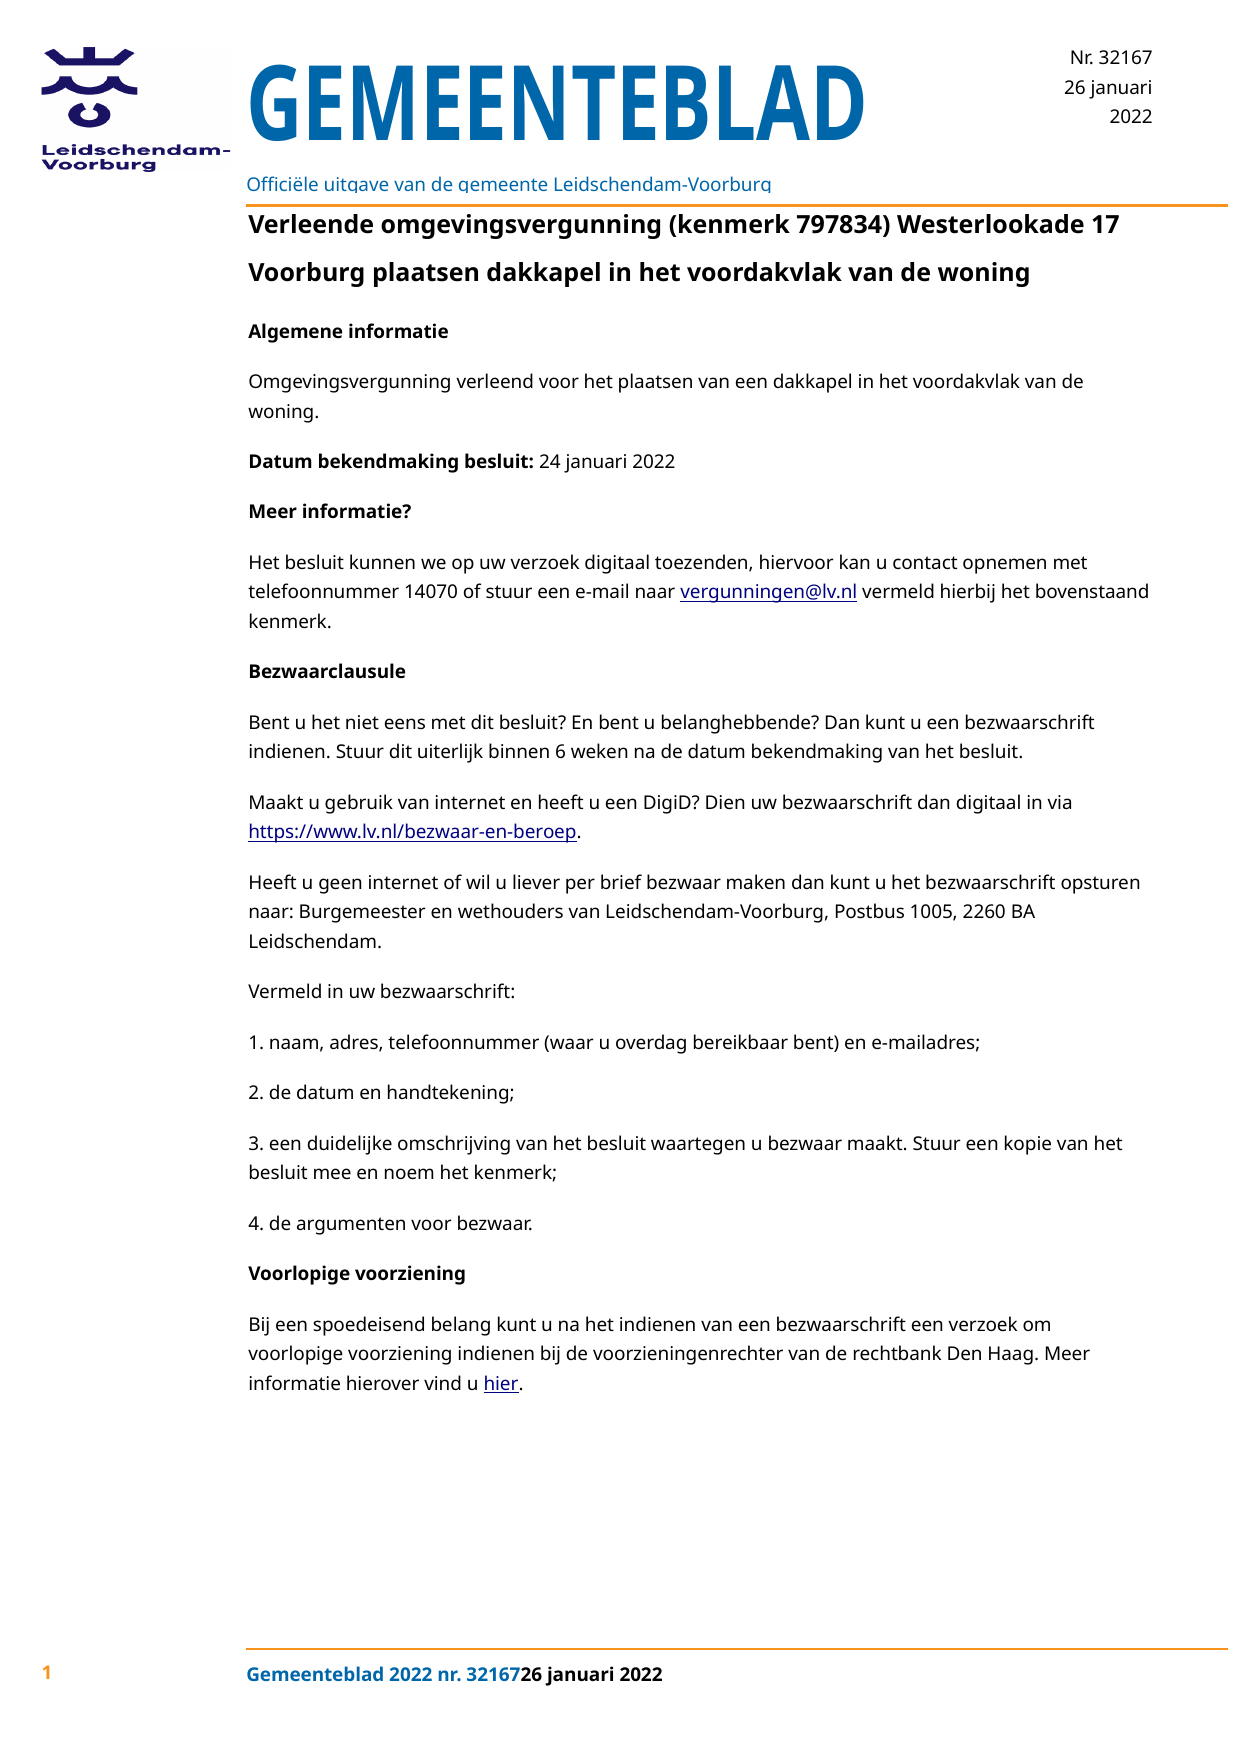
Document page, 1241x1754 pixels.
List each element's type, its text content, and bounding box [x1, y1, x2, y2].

text Voorlopige voorziening [248, 1260, 1152, 1286]
text Algemene informatie [248, 318, 1152, 344]
text Het besluit kunnen we op uw verzoek digitaal toezenden, hiervoor kan u contact opnemen met telefoonnummer 14070 of stuur een e-mail naar vergunningen@lv.nl vermeld hierbij het bovenstaand kenmerk. [248, 549, 1152, 634]
text Bent u het niet eens met dit besluit? En bent u belanghebbende? Dan kunt u een bezwaarschrift indienen. Stuur dit uiterlijk binnen 6 weken na de datum bekendmaking van het besluit. [248, 709, 1152, 764]
text Verleende omgevingsvergunning (kenmerk 797834) Westerlookade 17 Voorburg plaatsen dakkapel in het voordakvlak van de woning [248, 207, 1152, 288]
text Datum bekendmaking besluit: 24 januari 2022 [248, 448, 1152, 474]
text Heeft u geen internet of wil u liever per brief bezwaar maken dan kunt u het bezwaarschrift opsturen naar: Burgemeester en wethouders van Leidschendam-Voorburg, Postbus 1005, 2260 BA Leidschendam. [248, 869, 1152, 954]
text Meer informatie? [248, 499, 1152, 524]
text 2. de datum en handtekening; [248, 1079, 1152, 1105]
text 3. een duidelijke omschrijving van het besluit waartegen u bezwaar maakt. Stuur een kopie van het besluit mee en noem het kenmerk; [248, 1130, 1152, 1185]
text Omgevingsvergunning verleend voor het plaatsen van een dakkapel in het voordakvlak van de woning. [248, 368, 1152, 424]
text Vermeld in uw bezwaarschrift: [248, 979, 1152, 1004]
text Bij een spoedeisend belang kunt u na het indienen van een bezwaarschrift een verzoek om voorlopige voorziening indienen bij de voorzieningenrechter van de rechtbank Den Haag. Meer informatie hierover vind u hier. [248, 1311, 1152, 1396]
text 1. naam, adres, telefoonnummer (waar u overdag bereikbaar bent) en e-mailadres; [248, 1029, 1152, 1055]
text Maakt u gebruik van internet en heeft u een DigiD? Dien uw bezwaarschrift dan digitaal in via https://www.lv.nl/bezwaar-en-beroep. [248, 789, 1152, 844]
text 4. de argumenten voor bezwaar. [248, 1210, 1152, 1236]
picture [41, 47, 231, 172]
text Bezwaarclausule [248, 659, 1152, 684]
